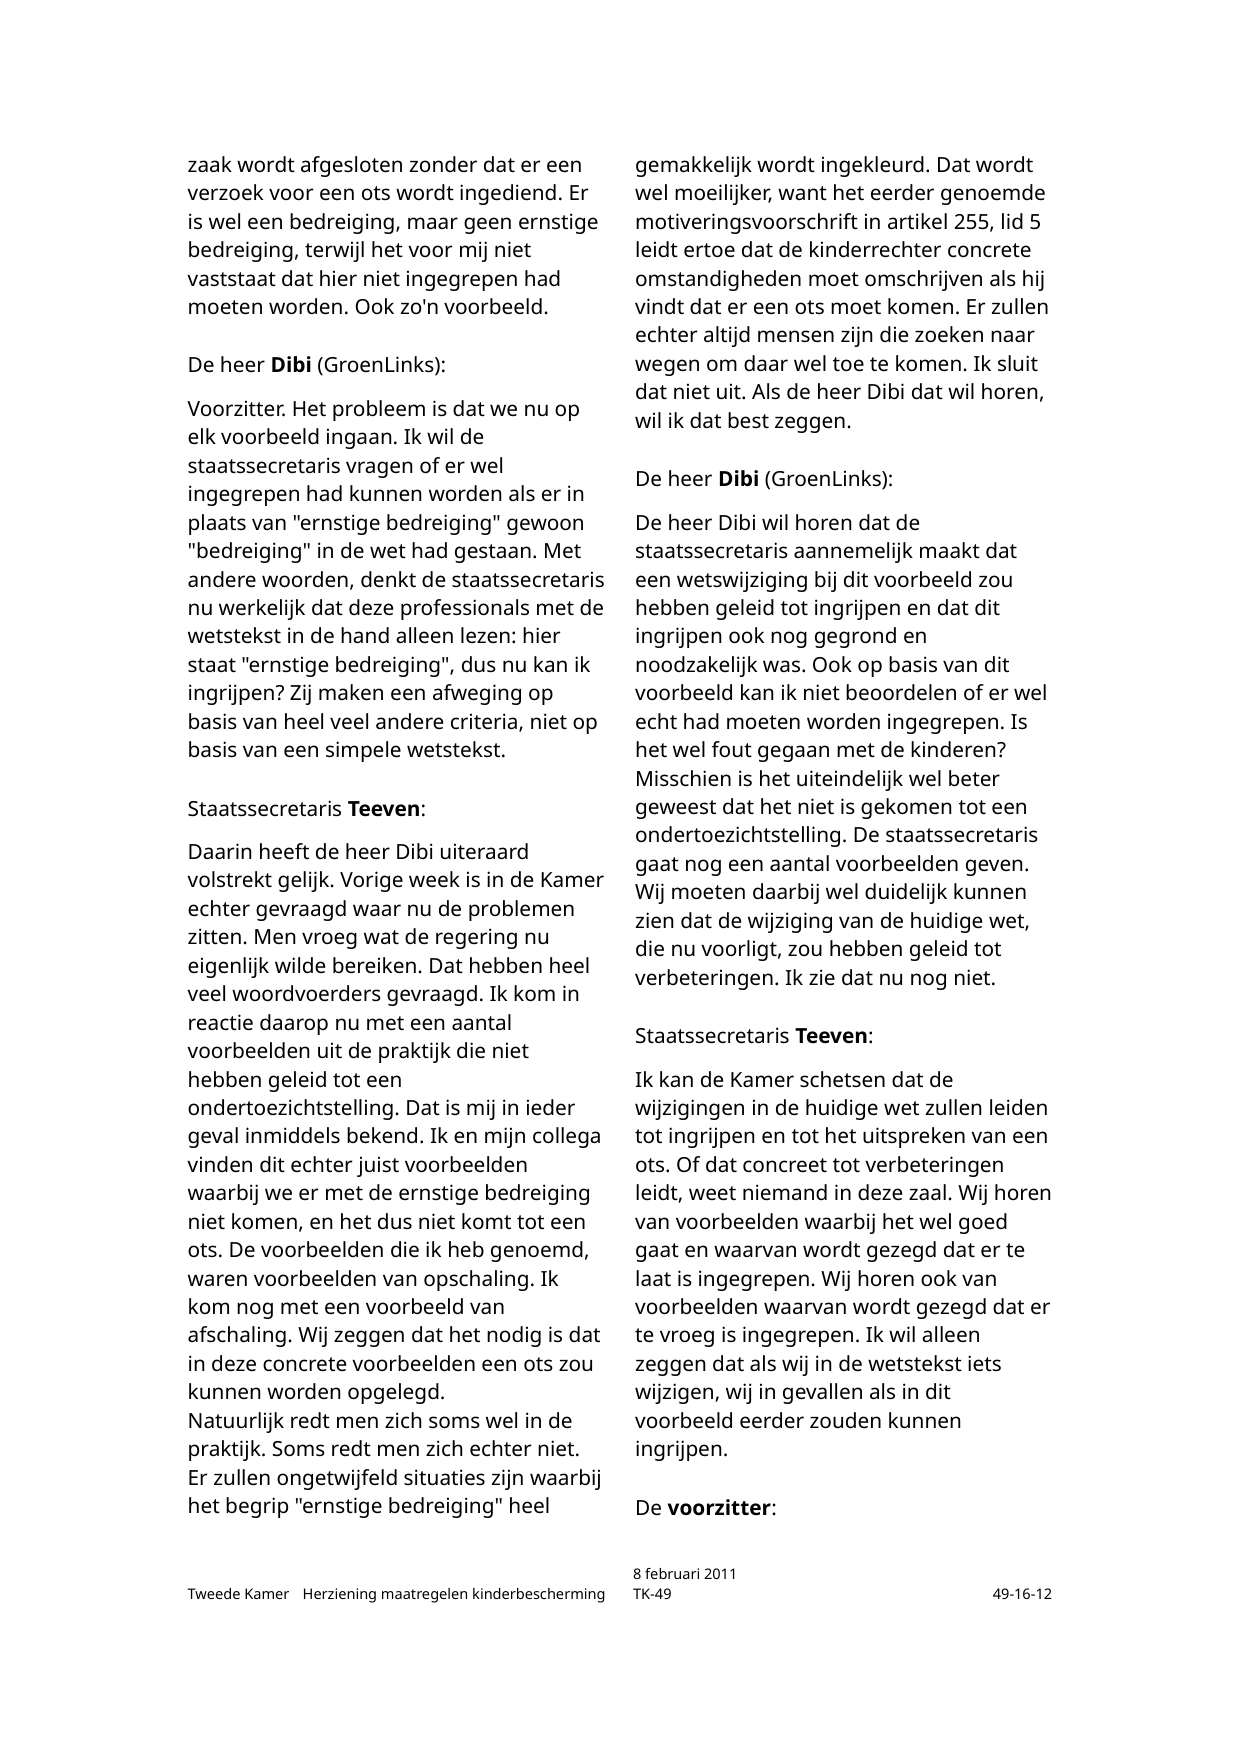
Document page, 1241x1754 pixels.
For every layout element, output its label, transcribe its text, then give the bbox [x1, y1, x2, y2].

text gemakkelijk wordt ingekleurd. Dat wordt wel moeilijker, want het eerder genoemde motiveringsvoorschrift in artikel 255, lid 5 leidt ertoe dat de kinderrechter concrete omstandigheden moet omschrijven als hij vindt dat er een ots moet komen. Er zullen echter altijd mensen zijn die zoeken naar wegen om daar wel toe te komen. Ik sluit dat niet uit. Als de heer Dibi dat wil horen, wil ik dat best zeggen. [635, 150, 1053, 434]
text Natuurlijk redt men zich soms wel in de praktijk. Soms redt men zich echter niet. Er zullen ongetwijfeld situaties zijn waarbij het begrip "ernstige bedreiging" heel [187, 1406, 605, 1520]
text De heer Dibi (GroenLinks): [635, 464, 1053, 493]
text Daarin heeft de heer Dibi uiteraard volstrekt gelijk. Vorige week is in de Kamer echter gevraagd waar nu de problemen zitten. Men vroeg wat de regering nu eigenlijk wilde bereiken. Dat hebben heel veel woordvoerders gevraagd. Ik kom in reactie daarop nu met een aantal voorbeelden uit de praktijk die niet hebben geleid tot een ondertoezichtstelling. Dat is mij in ieder geval inmiddels bekend. Ik en mijn collega vinden dit echter juist voorbeelden waarbij we er met de ernstige bedreiging niet komen, en het dus niet komt tot een ots. De voorbeelden die ik heb genoemd, waren voorbeelden van opschaling. Ik kom nog met een voorbeeld van afschaling. Wij zeggen dat het nodig is dat in deze concrete voorbeelden een ots zou kunnen worden opgelegd. [187, 837, 605, 1406]
text De heer Dibi wil horen dat de staatssecretaris aannemelijk maakt dat een wetswijziging bij dit voorbeeld zou hebben geleid tot ingrijpen en dat dit ingrijpen ook nog gegrond en noodzakelijk was. Ook op basis van dit voorbeeld kan ik niet beoordelen of er wel echt had moeten worden ingegrepen. Is het wel fout gegaan met de kinderen? Misschien is het uiteindelijk wel beter geweest dat het niet is gekomen tot een ondertoezichtstelling. De staatssecretaris gaat nog een aantal voorbeelden geven. Wij moeten daarbij wel duidelijk kunnen zien dat de wijziging van de huidige wet, die nu voorligt, zou hebben geleid tot verbeteringen. Ik zie dat nu nog niet. [635, 508, 1053, 991]
text Staatssecretaris Teeven: [187, 794, 605, 822]
text zaak wordt afgesloten zonder dat er een verzoek voor een ots wordt ingediend. Er is wel een bedreiging, maar geen ernstige bedreiging, terwijl het voor mij niet vaststaat dat hier niet ingegrepen had moeten worden. Ook zo'n voorbeeld. [187, 150, 605, 321]
text De voorzitter: [635, 1493, 1053, 1521]
text Voorzitter. Het probleem is dat we nu op elk voorbeeld ingaan. Ik wil de staatssecretaris vragen of er wel ingegrepen had kunnen worden als er in plaats van "ernstige bedreiging" gewoon "bedreiging" in de wet had gestaan. Met andere woorden, denkt de staatssecretaris nu werkelijk dat deze professionals met de wetstekst in de hand alleen lezen: hier staat "ernstige bedreiging", dus nu kan ik ingrijpen? Zij maken een afweging op basis van heel veel andere criteria, niet op basis van een simpele wetstekst. [187, 394, 605, 764]
text De heer Dibi (GroenLinks): [187, 351, 605, 379]
text Staatssecretaris Teeven: [635, 1021, 1053, 1050]
text Ik kan de Kamer schetsen dat de wijzigingen in de huidige wet zullen leiden tot ingrijpen en tot het uitspreken van een ots. Of dat concreet tot verbeteringen leidt, weet niemand in deze zaal. Wij horen van voorbeelden waarbij het wel goed gaat en waarvan wordt gezegd dat er te laat is ingegrepen. Wij horen ook van voorbeelden waarvan wordt gezegd dat er te vroeg is ingegrepen. Ik wil alleen zeggen dat als wij in de wetstekst iets wijzigen, wij in gevallen als in dit voorbeeld eerder zouden kunnen ingrijpen. [635, 1065, 1053, 1463]
